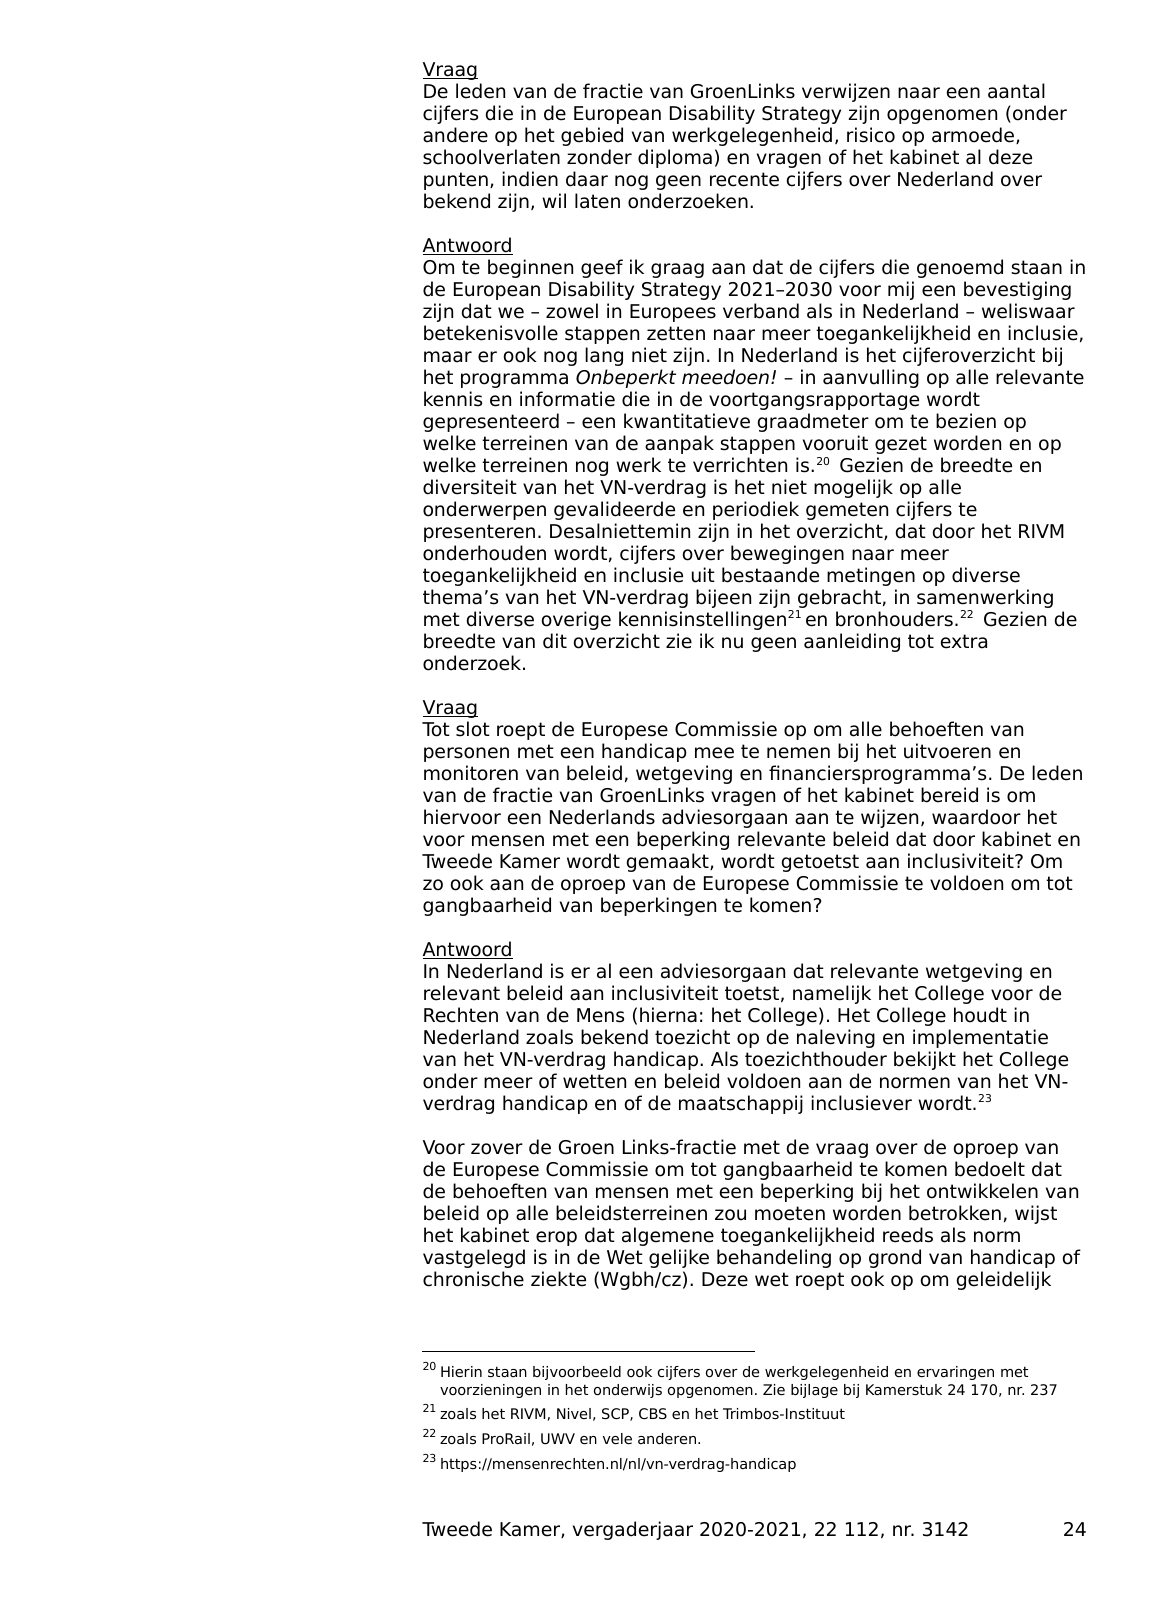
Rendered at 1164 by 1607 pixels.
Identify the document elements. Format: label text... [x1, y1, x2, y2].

text Vraag [422, 697, 1087, 719]
text De leden van de fractie van GroenLinks verwijzen naar een aantal cijfers die in de European Disability Strategy zijn opgenomen (onder andere op het gebied van werkgelegenheid, risico op armoede, schoolverlaten zonder diploma) en vragen of het kabinet al deze punten, indien daar nog geen recente cijfers over Nederland over bekend zijn, wil laten onderzoeken. [422, 81, 1087, 213]
text zoals ProRail, UWV en vele anderen. [422, 1427, 1087, 1449]
text zoals het RIVM, Nivel, SCP, CBS en het Trimbos-Instituut [422, 1402, 1087, 1424]
text Antwoord [422, 235, 1087, 257]
text Vraag [422, 59, 1087, 81]
text In Nederland is er al een adviesorgaan dat relevante wetgeving en relevant beleid aan inclusiviteit toetst, namelijk het College voor de Rechten van de Mens (hierna: het College). Het College houdt in Nederland zoals bekend toezicht op de naleving en implementatie van het VN-verdrag handicap. Als toezichthouder bekijkt het College onder meer of wetten en beleid voldoen aan de normen van het VN-verdrag handicap en of de maatschappij inclusiever wordt. [422, 961, 1087, 1115]
text https://mensenrechten.nl/nl/vn-verdrag-handicap [422, 1452, 1087, 1474]
text Antwoord [422, 939, 1087, 961]
text Voor zover de Groen Links-fractie met de vraag over de oproep van de Europese Commissie om tot gangbaarheid te komen bedoelt dat de behoeften van mensen met een beperking bij het ontwikkelen van beleid op alle beleidsterreinen zou moeten worden betrokken, wijst het kabinet erop dat algemene toegankelijkheid reeds als norm vastgelegd is in de Wet gelijke behandeling op grond van handicap of chronische ziekte (Wgbh/cz). Deze wet roept ook op om geleidelijk [422, 1137, 1087, 1291]
text Tot slot roept de Europese Commissie op om alle behoeften van personen met een handicap mee te nemen bij het uitvoeren en monitoren van beleid, wetgeving en financiersprogramma’s. De leden van de fractie van GroenLinks vragen of het kabinet bereid is om hiervoor een Nederlands adviesorgaan aan te wijzen, waardoor het voor mensen met een beperking relevante beleid dat door kabinet en Tweede Kamer wordt gemaakt, wordt getoetst aan inclusiviteit? Om zo ook aan de oproep van de Europese Commissie te voldoen om tot gangbaarheid van beperkingen te komen? [422, 719, 1087, 917]
text Hierin staan bijvoorbeeld ook cijfers over de werkgelegenheid en ervaringen met voorzieningen in het onderwijs opgenomen. Zie bijlage bij Kamerstuk 24 170, nr. 237 [422, 1360, 1087, 1399]
text Om te beginnen geef ik graag aan dat de cijfers die genoemd staan in de European Disability Strategy 2021–2030 voor mij een bevestiging zijn dat we – zowel in Europees verband als in Nederland – weliswaar betekenisvolle stappen zetten naar meer toegankelijkheid en inclusie, maar er ook nog lang niet zijn. In Nederland is het cijferoverzicht bij het programma Onbeperkt meedoen! – in aanvulling op alle relevante kennis en informatie die in de voortgangsrapportage wordt gepresenteerd – een kwantitatieve graadmeter om te bezien op welke terreinen van de aanpak stappen vooruit gezet worden en op welke terreinen nog werk te verrichten is. Gezien de breedte en diversiteit van het VN-verdrag is het niet mogelijk op alle onderwerpen gevalideerde en periodiek gemeten cijfers te presenteren. Desalniettemin zijn in het overzicht, dat door het RIVM onderhouden wordt, cijfers over bewegingen naar meer toegankelijkheid en inclusie uit bestaande metingen op diverse thema’s van het VN-verdrag bijeen zijn gebracht, in samenwerking met diverse overige kennisinstellingenen bronhouders. Gezien de breedte van dit overzicht zie ik nu geen aanleiding tot extra onderzoek. [422, 257, 1087, 675]
